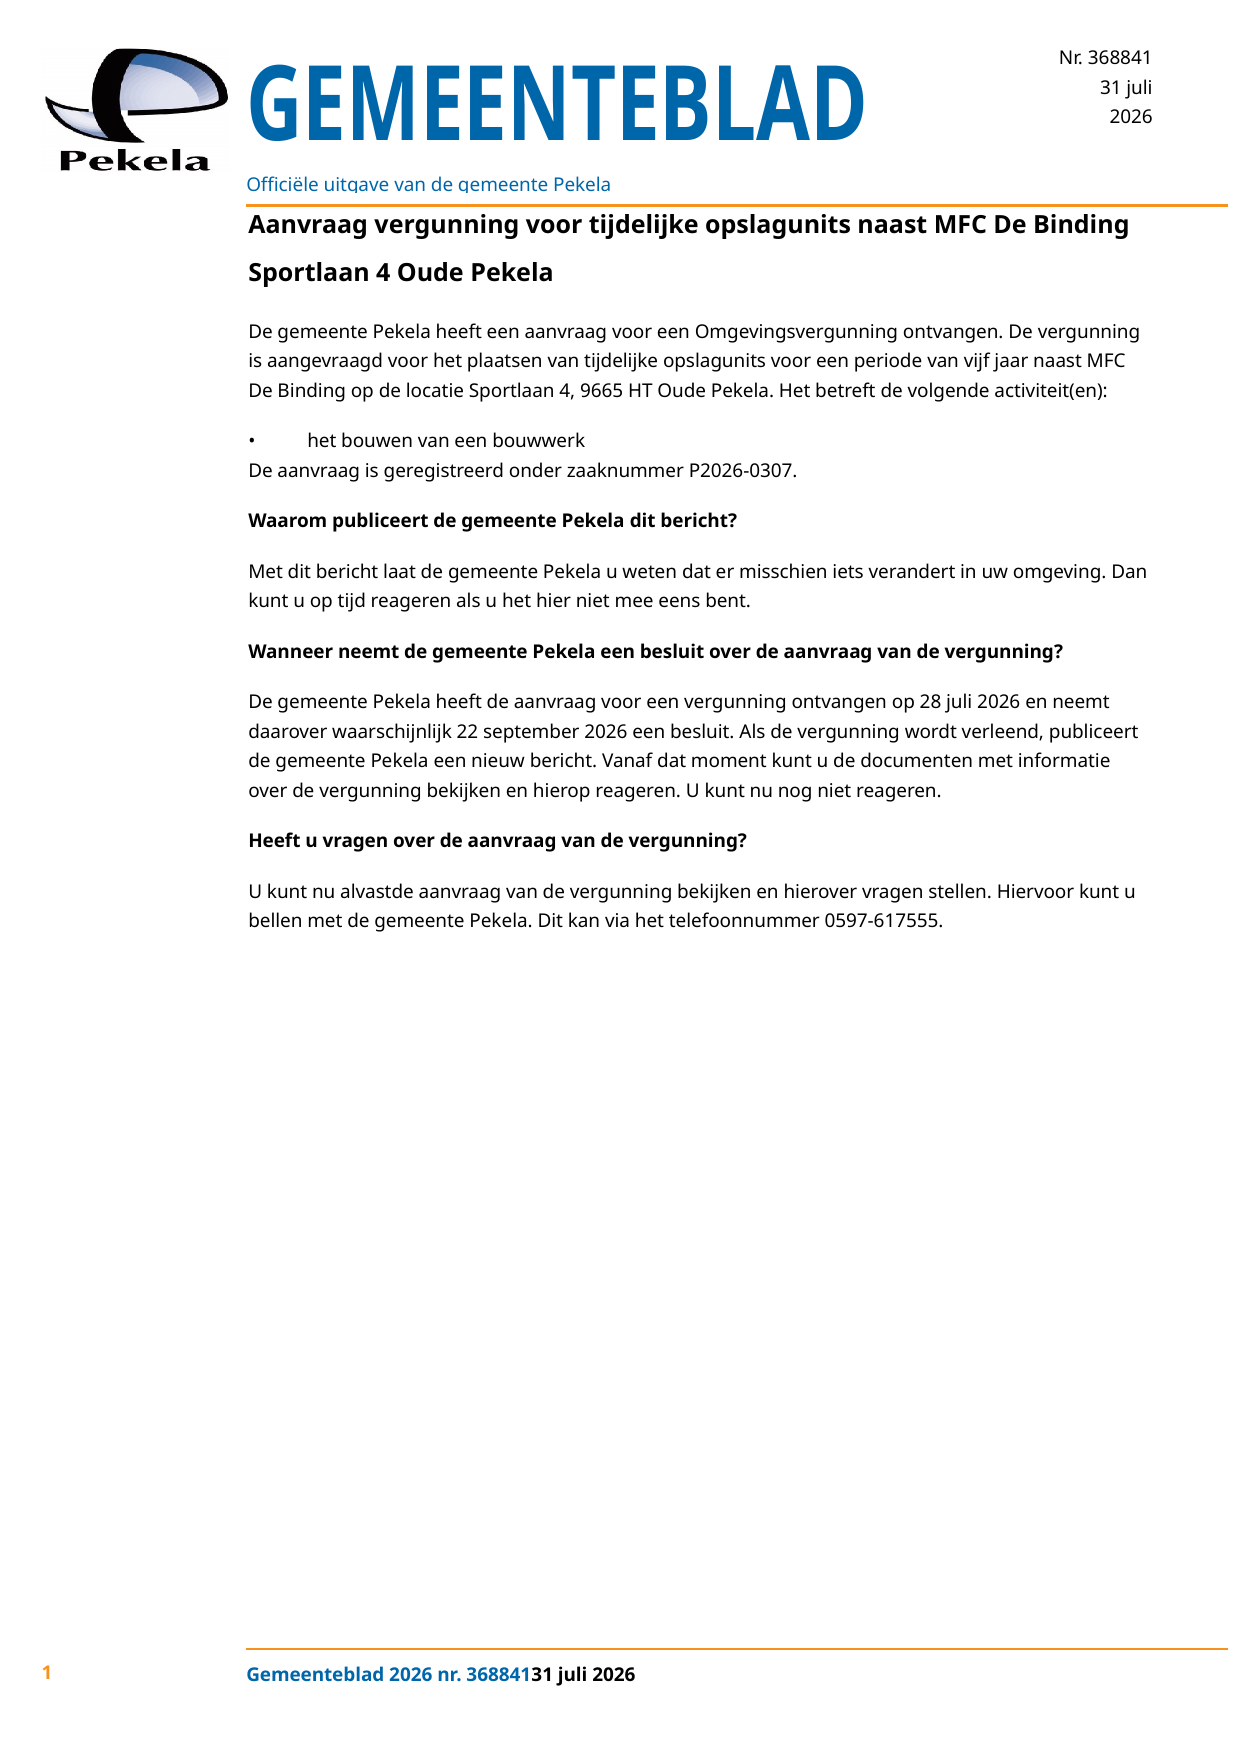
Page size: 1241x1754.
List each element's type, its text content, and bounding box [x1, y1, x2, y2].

text Aanvraag vergunning voor tijdelijke opslagunits naast MFC De Binding Sportlaan 4 Oude Pekela [248, 207, 1152, 288]
list het bouwen van een bouwwerk [248, 427, 1152, 453]
picture [41, 47, 231, 172]
text De gemeente Pekela heeft een aanvraag voor een Omgevingsvergunning ontvangen. De vergunning is aangevraagd voor het plaatsen van tijdelijke opslagunits voor een periode van vijf jaar naast MFC De Binding op de locatie Sportlaan 4, 9665 HT Oude Pekela. Het betreft de volgende activiteit(en): [248, 318, 1152, 403]
text Wanneer neemt de gemeente Pekela een besluit over de aanvraag van de vergunning? [248, 638, 1152, 664]
text U kunt nu alvastde aanvraag van de vergunning bekijken en hierover vragen stellen. Hiervoor kunt u bellen met de gemeente Pekela. Dit kan via het telefoonnummer 0597-617555. [248, 878, 1152, 933]
text Waarom publiceert de gemeente Pekela dit bericht? [248, 507, 1152, 533]
text De gemeente Pekela heeft de aanvraag voor een vergunning ontvangen op 28 juli 2026 en neemt daarover waarschijnlijk 22 september 2026 een besluit. Als de vergunning wordt verleend, publiceert de gemeente Pekela een nieuw bericht. Vanaf dat moment kunt u de documenten met informatie over de vergunning bekijken en hierop reageren. U kunt nu nog niet reageren. [248, 688, 1152, 803]
text De aanvraag is geregistreerd onder zaaknummer P2026-0307. [248, 457, 1152, 483]
text Met dit bericht laat de gemeente Pekela u weten dat er misschien iets verandert in uw omgeving. Dan kunt u op tijd reageren als u het hier niet mee eens bent. [248, 558, 1152, 613]
text Heeft u vragen over de aanvraag van de vergunning? [248, 827, 1152, 853]
